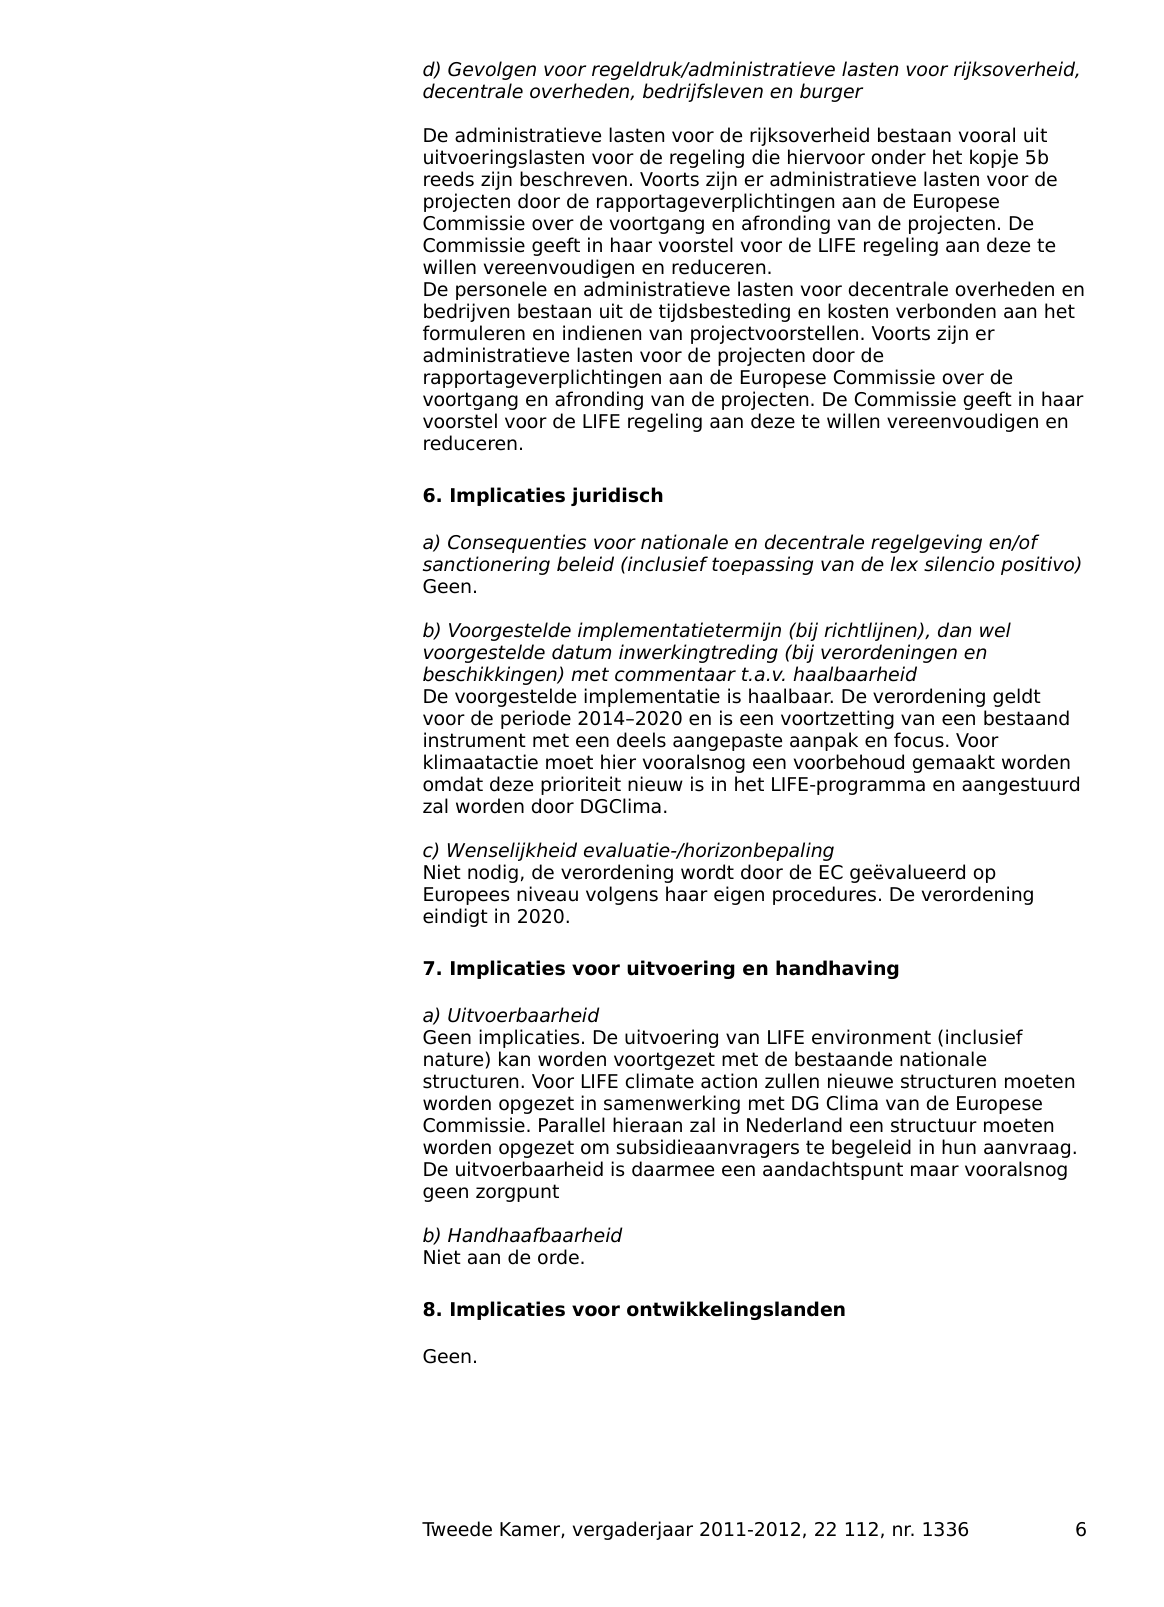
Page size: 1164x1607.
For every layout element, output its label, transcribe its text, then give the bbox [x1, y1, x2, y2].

subtitle c) Wenselijkheid evaluatie-/horizonbepaling [422, 840, 1087, 862]
subtitle 7. Implicaties voor uitvoering en handhaving [422, 958, 1087, 980]
subtitle a) Uitvoerbaarheid [422, 1005, 1087, 1027]
subtitle 6. Implicaties juridisch [422, 485, 1087, 507]
text De administratieve lasten voor de rijksoverheid bestaan vooral uit uitvoeringslasten voor de regeling die hiervoor onder het kopje 5b reeds zijn beschreven. Voorts zijn er administratieve lasten voor de projecten door de rapportageverplichtingen aan de Europese Commissie over de voortgang en afronding van de projecten. De Commissie geeft in haar voorstel voor de LIFE regeling aan deze te willen vereenvoudigen en reduceren. [422, 125, 1087, 279]
subtitle b) Handhaafbaarheid [422, 1225, 1087, 1247]
text De voorgestelde implementatie is haalbaar. De verordening geldt voor de periode 2014–2020 en is een voortzetting van een bestaand instrument met een deels aangepaste aanpak en focus. Voor klimaatactie moet hier vooralsnog een voorbehoud gemaakt worden omdat deze prioriteit nieuw is in het LIFE-programma en aangestuurd zal worden door DGClima. [422, 686, 1087, 818]
text Geen. [422, 1346, 1087, 1368]
subtitle 8. Implicaties voor ontwikkelingslanden [422, 1299, 1087, 1321]
subtitle b) Voorgestelde implementatietermijn (bij richtlijnen), dan wel voorgestelde datum inwerkingtreding (bij verordeningen en beschikkingen) met commentaar t.a.v. haalbaarheid [422, 620, 1087, 686]
text Niet nodig, de verordening wordt door de EC geëvalueerd op Europees niveau volgens haar eigen procedures. De verordening eindigt in 2020. [422, 862, 1087, 928]
subtitle a) Consequenties voor nationale en decentrale regelgeving en/of sanctionering beleid (inclusief toepassing van de lex silencio positivo) [422, 532, 1087, 576]
subtitle d) Gevolgen voor regeldruk/administratieve lasten voor rijksoverheid, decentrale overheden, bedrijfsleven en burger [422, 59, 1087, 103]
text Geen implicaties. De uitvoering van LIFE environment (inclusief nature) kan worden voortgezet met de bestaande nationale structuren. Voor LIFE climate action zullen nieuwe structuren moeten worden opgezet in samenwerking met DG Clima van de Europese Commissie. Parallel hieraan zal in Nederland een structuur moeten worden opgezet om subsidieaanvragers te begeleid in hun aanvraag. De uitvoerbaarheid is daarmee een aandachtspunt maar vooralsnog geen zorgpunt [422, 1027, 1087, 1203]
text Geen. [422, 576, 1087, 598]
text Niet aan de orde. [422, 1247, 1087, 1269]
text De personele en administratieve lasten voor decentrale overheden en bedrijven bestaan uit de tijdsbesteding en kosten verbonden aan het formuleren en indienen van projectvoorstellen. Voorts zijn er administratieve lasten voor de projecten door de rapportageverplichtingen aan de Europese Commissie over de voortgang en afronding van de projecten. De Commissie geeft in haar voorstel voor de LIFE regeling aan deze te willen vereenvoudigen en reduceren. [422, 279, 1087, 455]
